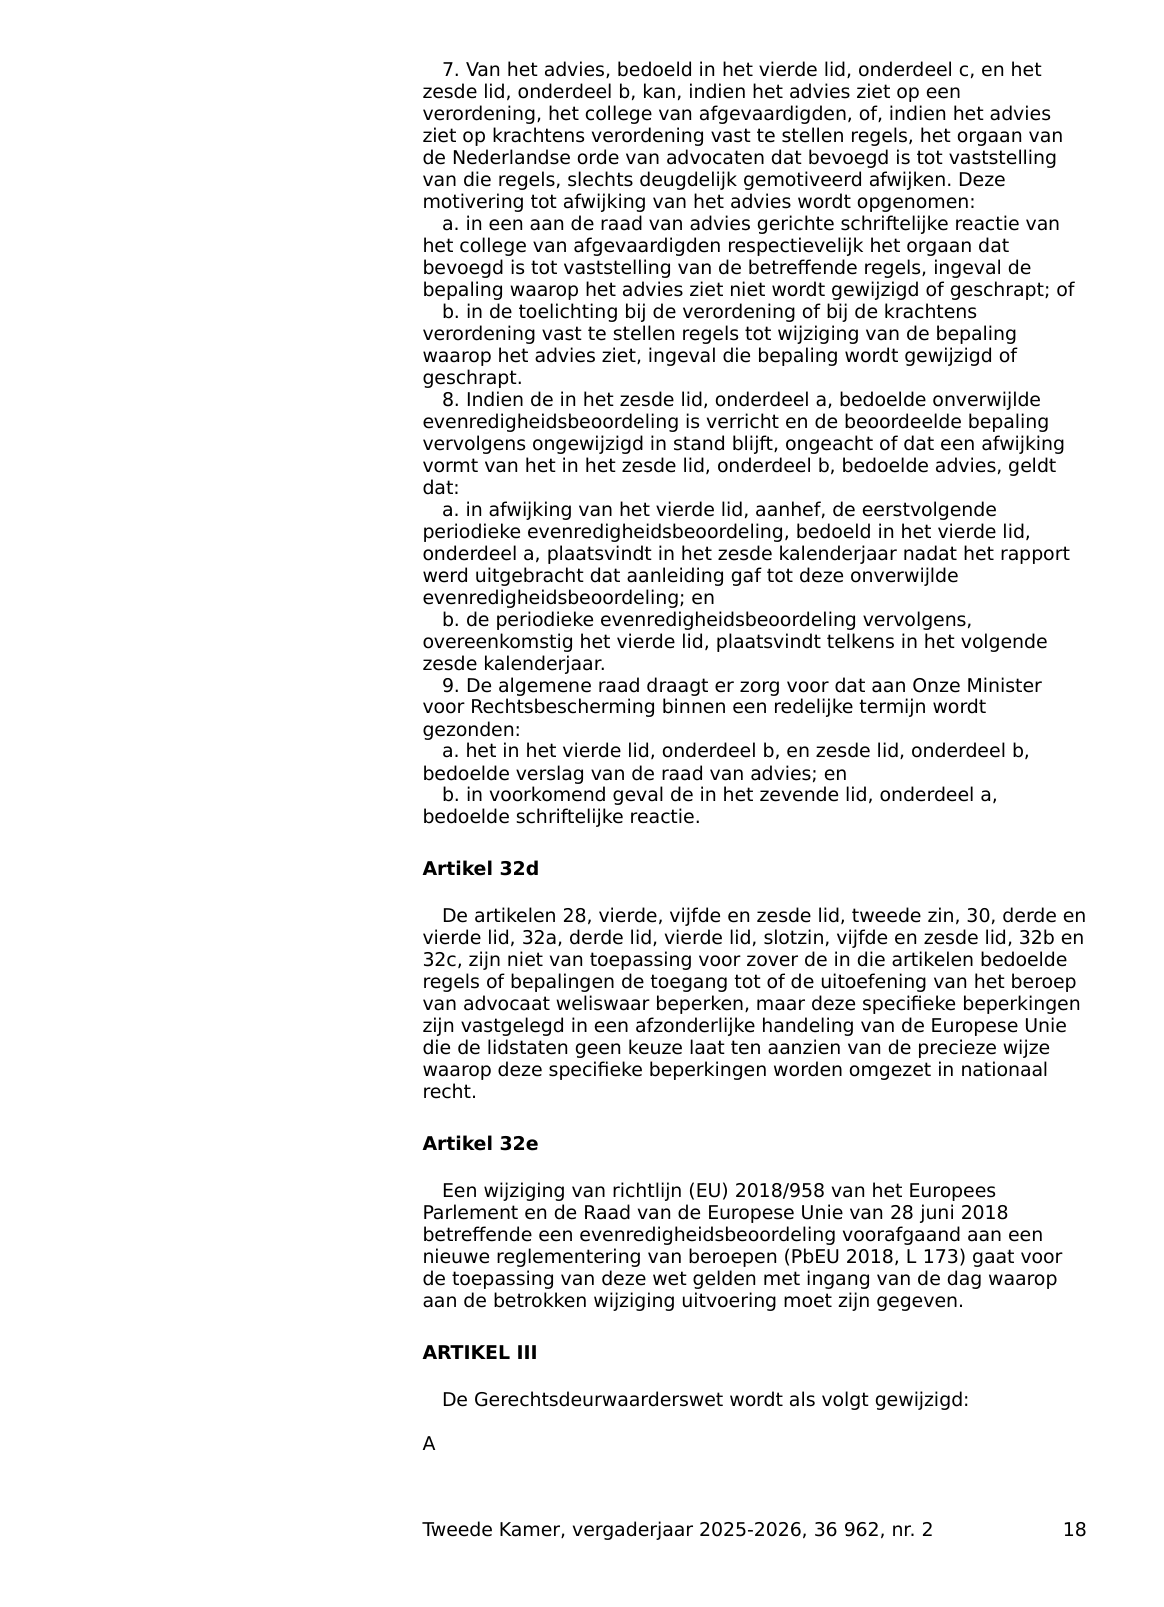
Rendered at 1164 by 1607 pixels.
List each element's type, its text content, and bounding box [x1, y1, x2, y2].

text a. het in het vierde lid, onderdeel b, en zesde lid, onderdeel b, bedoelde verslag van de raad van advies; en [422, 740, 1087, 784]
text De Gerechtsdeurwaarderswet wordt als volgt gewijzigd: [422, 1389, 1087, 1411]
text Een wijziging van richtlijn (EU) 2018/958 van het Europees Parlement en de Raad van de Europese Unie van 28 juni 2018 betreffende een evenredigheidsbeoordeling voorafgaand aan een nieuwe reglementering van beroepen (PbEU 2018, L 173) gaat voor de toepassing van deze wet gelden met ingang van de dag waarop aan de betrokken wijziging uitvoering moet zijn gegeven. [422, 1180, 1087, 1312]
text 7. Van het advies, bedoeld in het vierde lid, onderdeel c, en het zesde lid, onderdeel b, kan, indien het advies ziet op een verordening, het college van afgevaardigden, of, indien het advies ziet op krachtens verordening vast te stellen regels, het orgaan van de Nederlandse orde van advocaten dat bevoegd is tot vaststelling van die regels, slechts deugdelijk gemotiveerd afwijken. Deze motivering tot afwijking van het advies wordt opgenomen: [422, 59, 1087, 213]
text b. in voorkomend geval de in het zevende lid, onderdeel a, bedoelde schriftelijke reactie. [422, 784, 1087, 828]
text b. de periodieke evenredigheidsbeoordeling vervolgens, overeenkomstig het vierde lid, plaatsvindt telkens in het volgende zesde kalenderjaar. [422, 608, 1087, 674]
text a. in afwijking van het vierde lid, aanhef, de eerstvolgende periodieke evenredigheidsbeoordeling, bedoeld in het vierde lid, onderdeel a, plaatsvindt in het zesde kalenderjaar nadat het rapport werd uitgebracht dat aanleiding gaf tot deze onverwijlde evenredigheidsbeoordeling; en [422, 499, 1087, 608]
subtitle Artikel 32d [422, 858, 1087, 880]
text De artikelen 28, vierde, vijfde en zesde lid, tweede zin, 30, derde en vierde lid, 32a, derde lid, vierde lid, slotzin, vijfde en zesde lid, 32b en 32c, zijn niet van toepassing voor zover de in die artikelen bedoelde regels of bepalingen de toegang tot of de uitoefening van het beroep van advocaat weliswaar beperken, maar deze specifieke beperkingen zijn vastgelegd in een afzonderlijke handeling van de Europese Unie die de lidstaten geen keuze laat ten aanzien van de precieze wijze waarop deze specifieke beperkingen worden omgezet in nationaal recht. [422, 905, 1087, 1103]
text b. in de toelichting bij de verordening of bij de krachtens verordening vast te stellen regels tot wijziging van de bepaling waarop het advies ziet, ingeval die bepaling wordt gewijzigd of geschrapt. [422, 301, 1087, 389]
subtitle Artikel 32e [422, 1133, 1087, 1155]
text 9. De algemene raad draagt er zorg voor dat aan Onze Minister voor Rechtsbescherming binnen een redelijke termijn wordt gezonden: [422, 674, 1087, 740]
text 8. Indien de in het zesde lid, onderdeel a, bedoelde onverwijlde evenredigheidsbeoordeling is verricht en de beoordeelde bepaling vervolgens ongewijzigd in stand blijft, ongeacht of dat een afwijking vormt van het in het zesde lid, onderdeel b, bedoelde advies, geldt dat: [422, 389, 1087, 499]
subtitle ARTIKEL III [422, 1342, 1087, 1364]
text a. in een aan de raad van advies gerichte schriftelijke reactie van het college van afgevaardigden respectievelijk het orgaan dat bevoegd is tot vaststelling van de betreffende regels, ingeval de bepaling waarop het advies ziet niet wordt gewijzigd of geschrapt; of [422, 213, 1087, 301]
text A [422, 1433, 1087, 1455]
